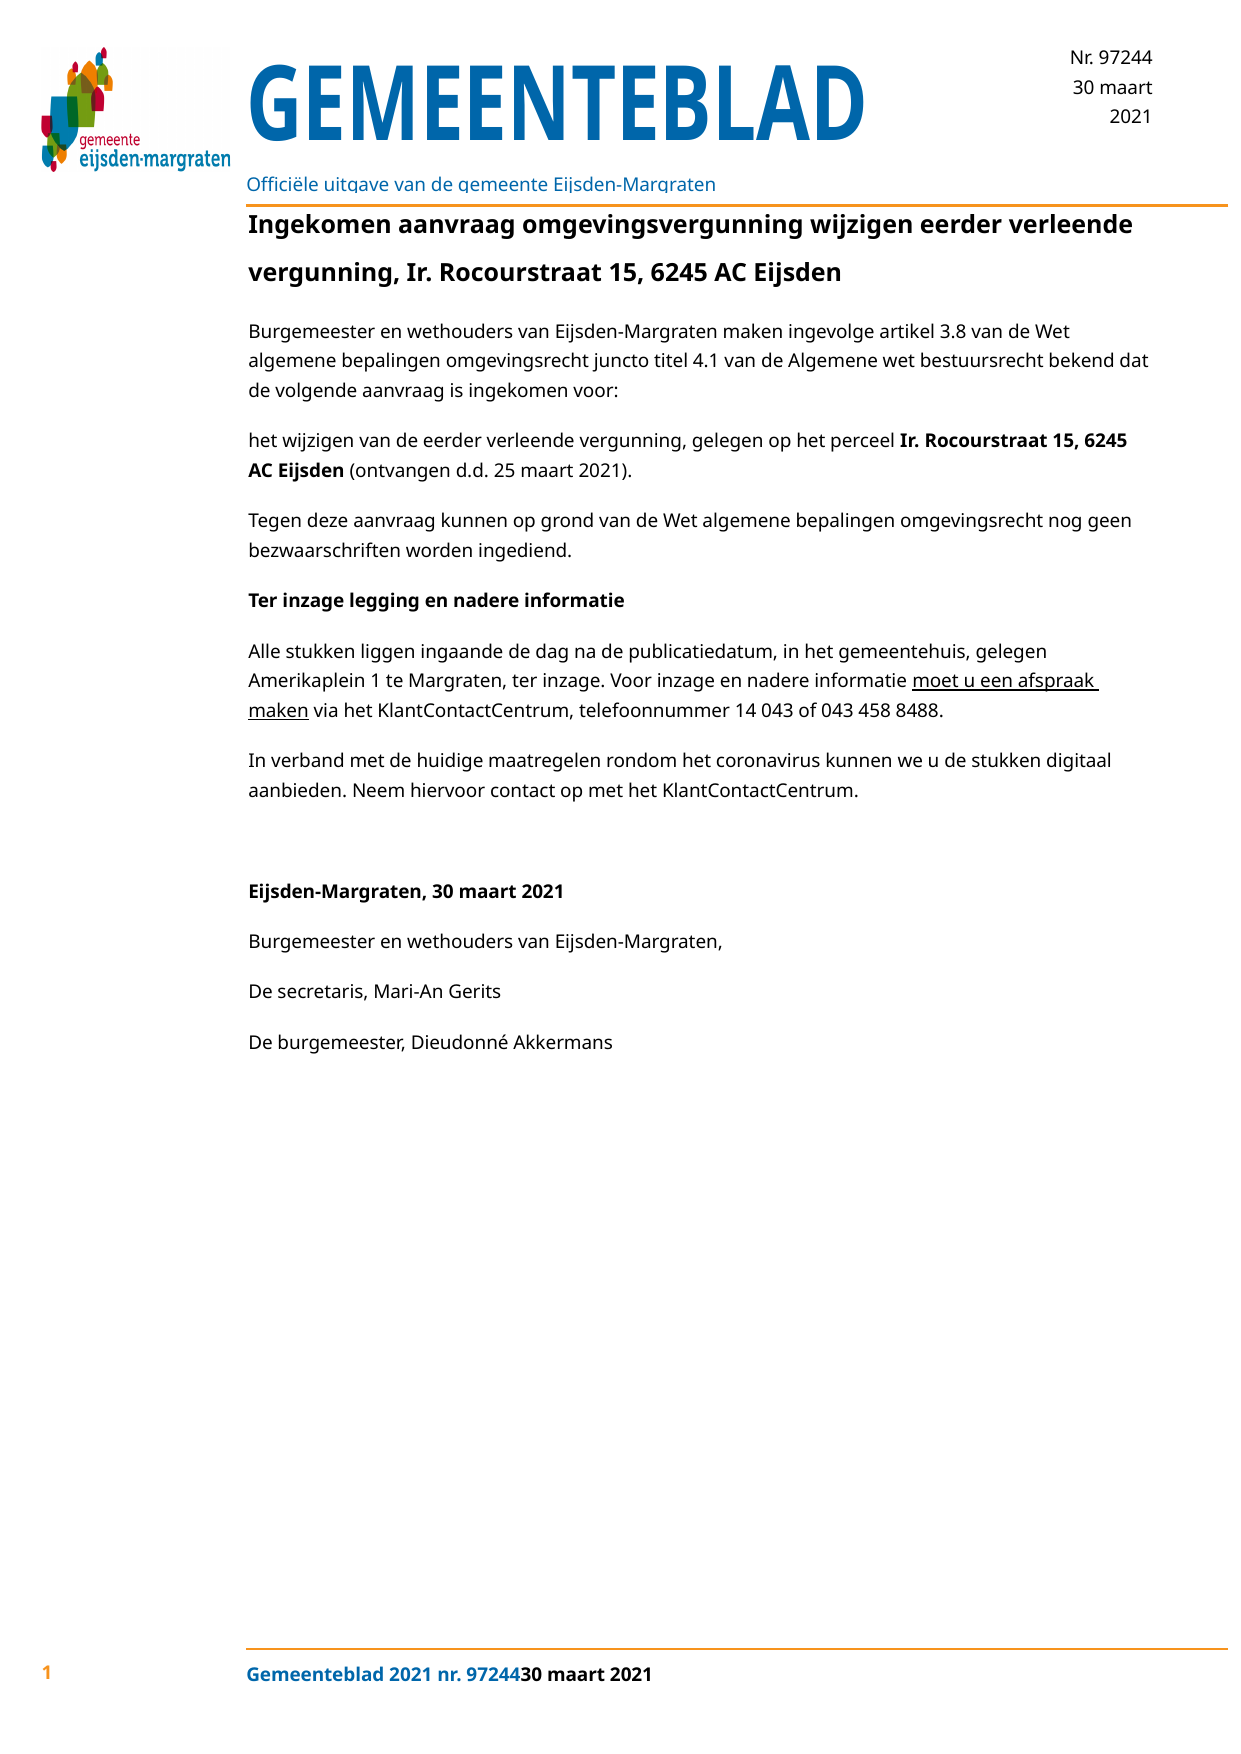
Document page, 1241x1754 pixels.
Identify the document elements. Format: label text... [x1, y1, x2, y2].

text In verband met de huidige maatregelen rondom het coronavirus kunnen we u de stukken digitaal aanbieden. Neem hiervoor contact op met het KlantContactCentrum. [248, 747, 1152, 803]
picture [41, 47, 231, 172]
text Alle stukken liggen ingaande de dag na de publicatiedatum, in het gemeentehuis, gelegen Amerikaplein 1 te Margraten, ter inzage. Voor inzage en nadere informatie moet u een afspraak maken via het KlantContactCentrum, telefoonnummer 14 043 of 043 458 8488. [248, 638, 1152, 723]
text het wijzigen van de eerder verleende vergunning, gelegen op het perceel Ir. Rocourstraat 15, 6245 AC Eijsden (ontvangen d.d. 25 maart 2021). [248, 427, 1152, 483]
text Tegen deze aanvraag kunnen op grond van de Wet algemene bepalingen omgevingsrecht nog geen bezwaarschriften worden ingediend. [248, 507, 1152, 563]
text Burgemeester en wethouders van Eijsden-Margraten, [248, 928, 1152, 954]
text Ter inzage legging en nadere informatie [248, 587, 1152, 613]
text Eijsden-Margraten, 30 maart 2021 [248, 878, 1152, 904]
text De secretaris, Mari-An Gerits [248, 979, 1152, 1004]
text De burgemeester, Dieudonné Akkermans [248, 1029, 1152, 1055]
text Burgemeester en wethouders van Eijsden-Margraten maken ingevolge artikel 3.8 van de Wet algemene bepalingen omgevingsrecht juncto titel 4.1 van de Algemene wet bestuursrecht bekend dat de volgende aanvraag is ingekomen voor: [248, 318, 1152, 403]
text Ingekomen aanvraag omgevingsvergunning wijzigen eerder verleende vergunning, Ir. Rocourstraat 15, 6245 AC Eijsden [248, 207, 1152, 288]
